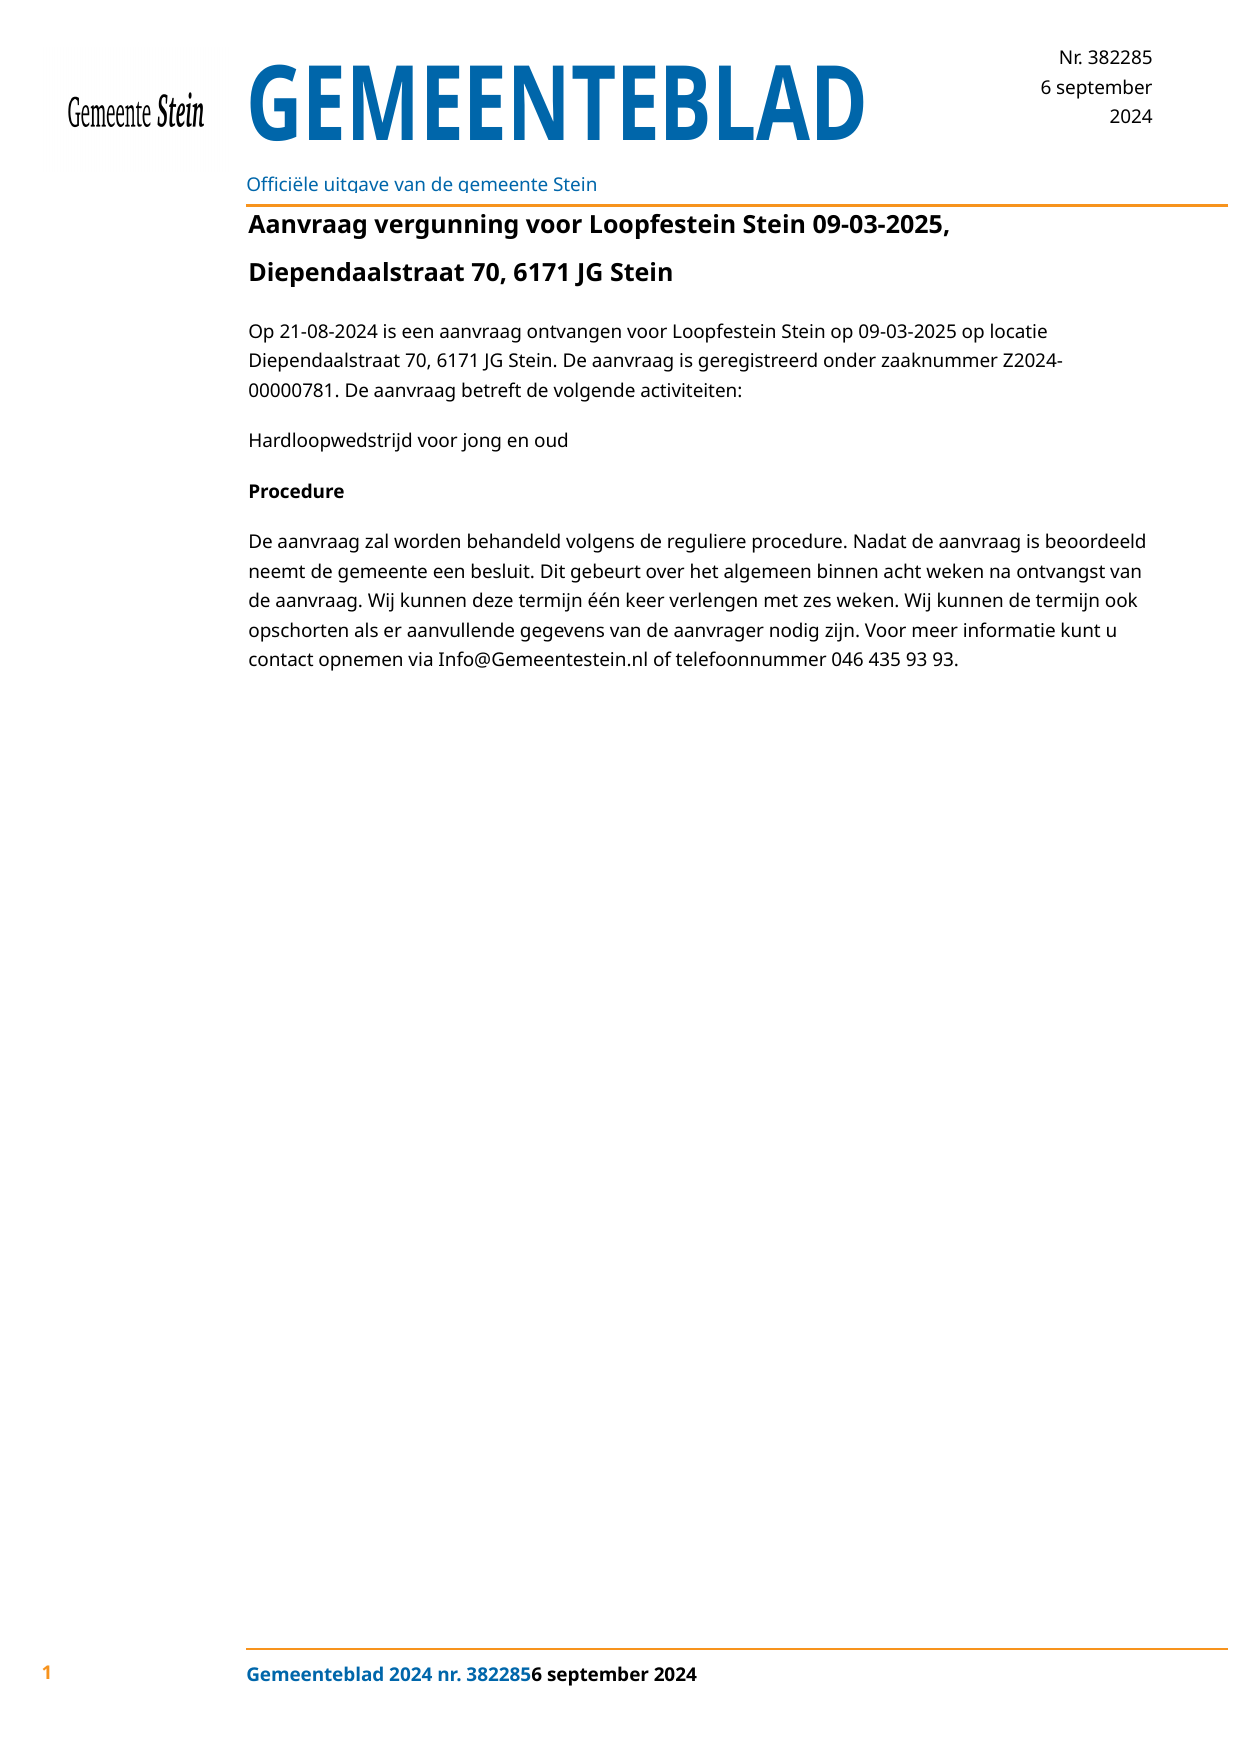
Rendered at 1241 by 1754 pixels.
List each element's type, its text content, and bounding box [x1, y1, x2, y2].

text Hardloopwedstrijd voor jong en oud [248, 427, 1152, 453]
text Op 21-08-2024 is een aanvraag ontvangen voor Loopfestein Stein op 09-03-2025 op locatie Diependaalstraat 70, 6171 JG Stein. De aanvraag is geregistreerd onder zaaknummer Z2024-00000781. De aanvraag betreft de volgende activiteiten: [248, 318, 1152, 403]
text Aanvraag vergunning voor Loopfestein Stein 09-03-2025, Diependaalstraat 70, 6171 JG Stein [248, 207, 1152, 288]
text De aanvraag zal worden behandeld volgens de reguliere procedure. Nadat de aanvraag is beoordeeld neemt de gemeente een besluit. Dit gebeurt over het algemeen binnen acht weken na ontvangst van de aanvraag. Wij kunnen deze termijn één keer verlengen met zes weken. Wij kunnen de termijn ook opschorten als er aanvullende gegevens van de aanvrager nodig zijn. Voor meer informatie kunt u contact opnemen via Info@Gemeentestein.nl of telefoonnummer 046 435 93 93. [248, 528, 1152, 672]
text Procedure [248, 478, 1152, 504]
picture [41, 47, 231, 172]
